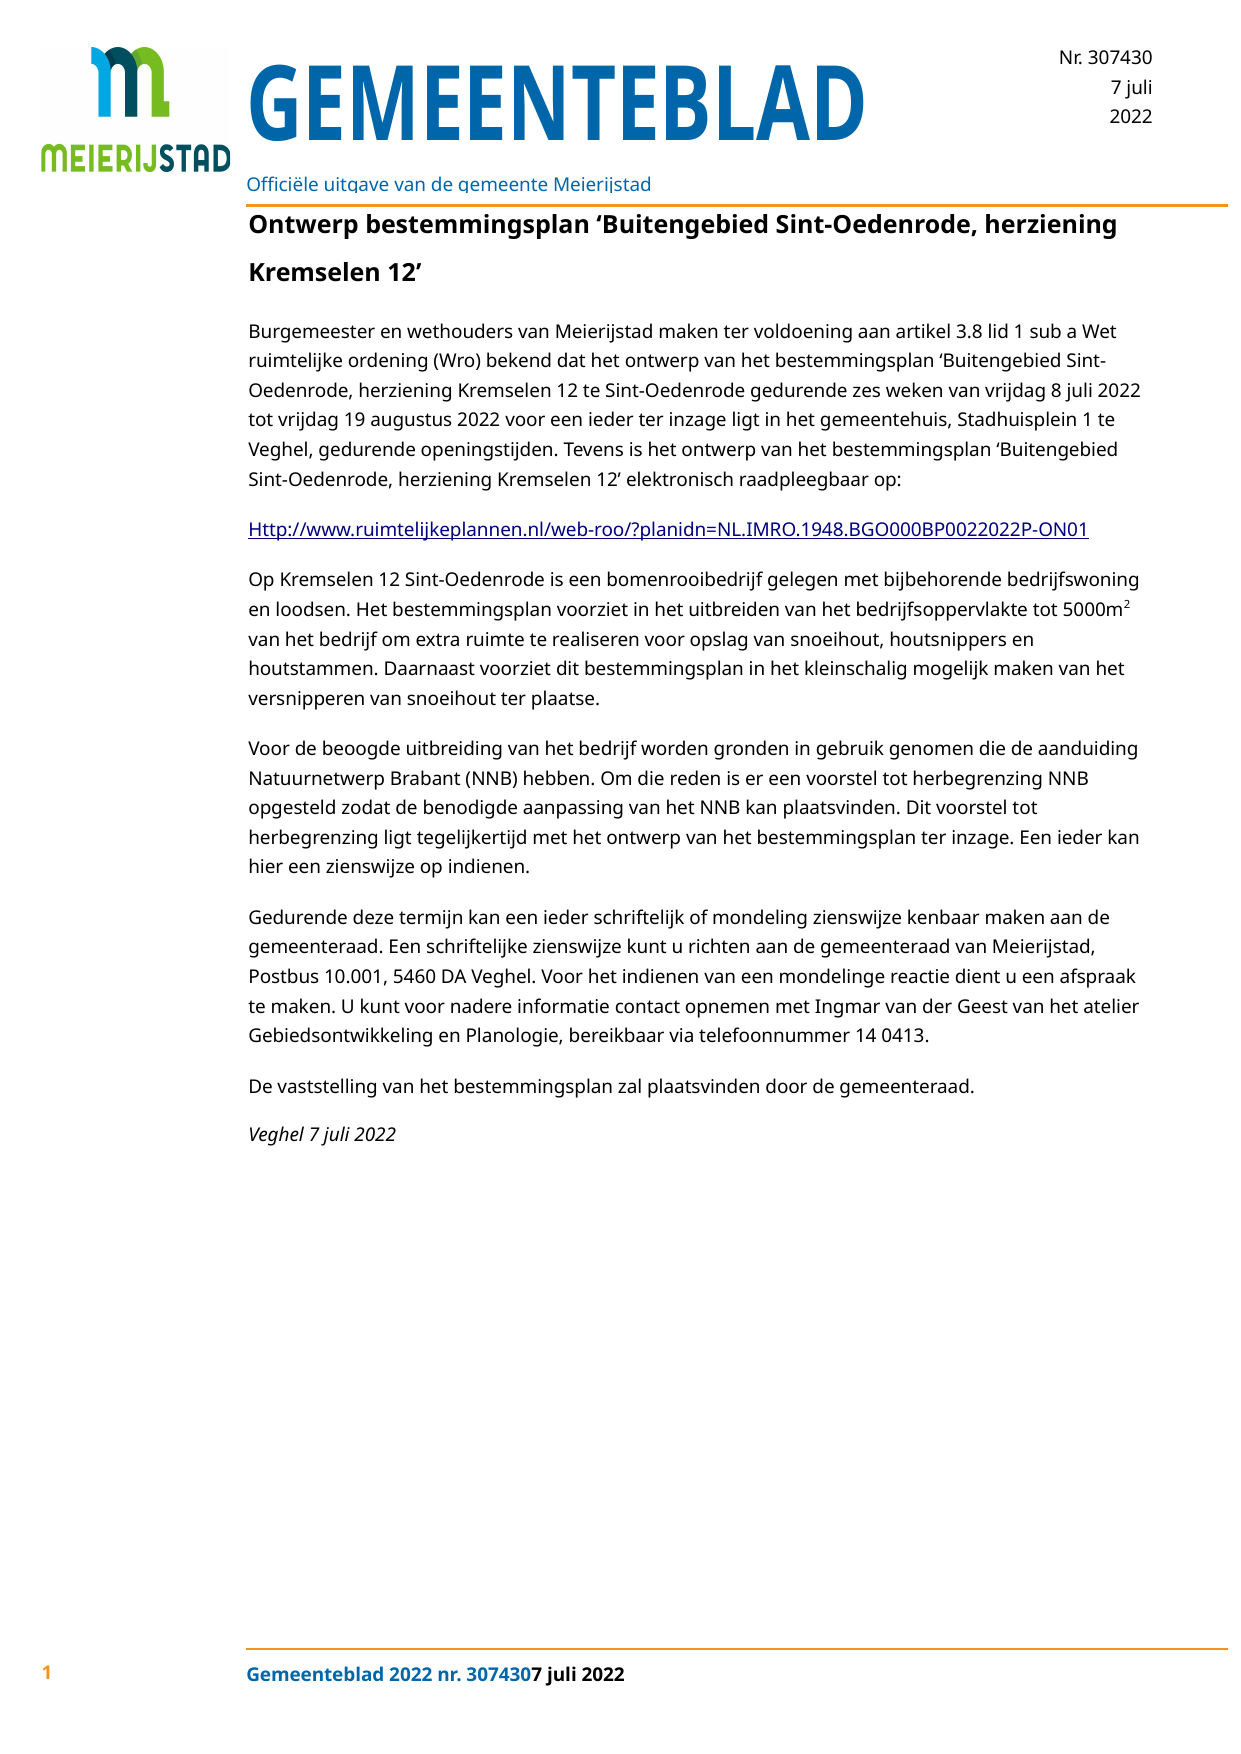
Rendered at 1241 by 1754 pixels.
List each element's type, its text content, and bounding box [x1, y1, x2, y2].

text Http://www.ruimtelijkeplannen.nl/web-roo/?planidn=NL.IMRO.1948.BGO000BP0022022P-ON01 [248, 516, 1152, 542]
text De vaststelling van het bestemmingsplan zal plaatsvinden door de gemeenteraad. [248, 1073, 1152, 1099]
text Veghel 7 juli 2022 [248, 1121, 1152, 1146]
picture [41, 47, 231, 172]
text Gedurende deze termijn kan een ieder schriftelijk of mondeling zienswijze kenbaar maken aan de gemeenteraad. Een schriftelijke zienswijze kunt u richten aan de gemeenteraad van Meierijstad, Postbus 10.001, 5460 DA Veghel. Voor het indienen van een mondelinge reactie dient u een afspraak te maken. U kunt voor nadere informatie contact opnemen met Ingmar van der Geest van het atelier Gebiedsontwikkeling en Planologie, bereikbaar via telefoonnummer 14 0413. [248, 904, 1152, 1048]
text Voor de beoogde uitbreiding van het bedrijf worden gronden in gebruik genomen die de aanduiding Natuurnetwerp Brabant (NNB) hebben. Om die reden is er een voorstel tot herbegrenzing NNB opgesteld zodat de benodigde aanpassing van het NNB kan plaatsvinden. Dit voorstel tot herbegrenzing ligt tegelijkertijd met het ontwerp van het bestemmingsplan ter inzage. Een ieder kan hier een zienswijze op indienen. [248, 735, 1152, 879]
text Ontwerp bestemmingsplan ‘Buitengebied Sint-Oedenrode, herziening Kremselen 12’ [248, 207, 1152, 288]
text Burgemeester en wethouders van Meierijstad maken ter voldoening aan artikel 3.8 lid 1 sub a Wet ruimtelijke ordening (Wro) bekend dat het ontwerp van het bestemmingsplan ‘Buitengebied Sint-Oedenrode, herziening Kremselen 12 te Sint-Oedenrode gedurende zes weken van vrijdag 8 juli 2022 tot vrijdag 19 augustus 2022 voor een ieder ter inzage ligt in het gemeentehuis, Stadhuisplein 1 te Veghel, gedurende openingstijden. Tevens is het ontwerp van het bestemmingsplan ‘Buitengebied Sint-Oedenrode, herziening Kremselen 12’ elektronisch raadpleegbaar op: [248, 318, 1152, 492]
text Op Kremselen 12 Sint-Oedenrode is een bomenrooibedrijf gelegen met bijbehorende bedrijfswoning en loodsen. Het bestemmingsplan voorziet in het uitbreiden van het bedrijfsoppervlakte tot 5000m2 van het bedrijf om extra ruimte te realiseren voor opslag van snoeihout, houtsnippers en houtstammen. Daarnaast voorziet dit bestemmingsplan in het kleinschalig mogelijk maken van het versnipperen van snoeihout ter plaatse. [248, 567, 1152, 711]
